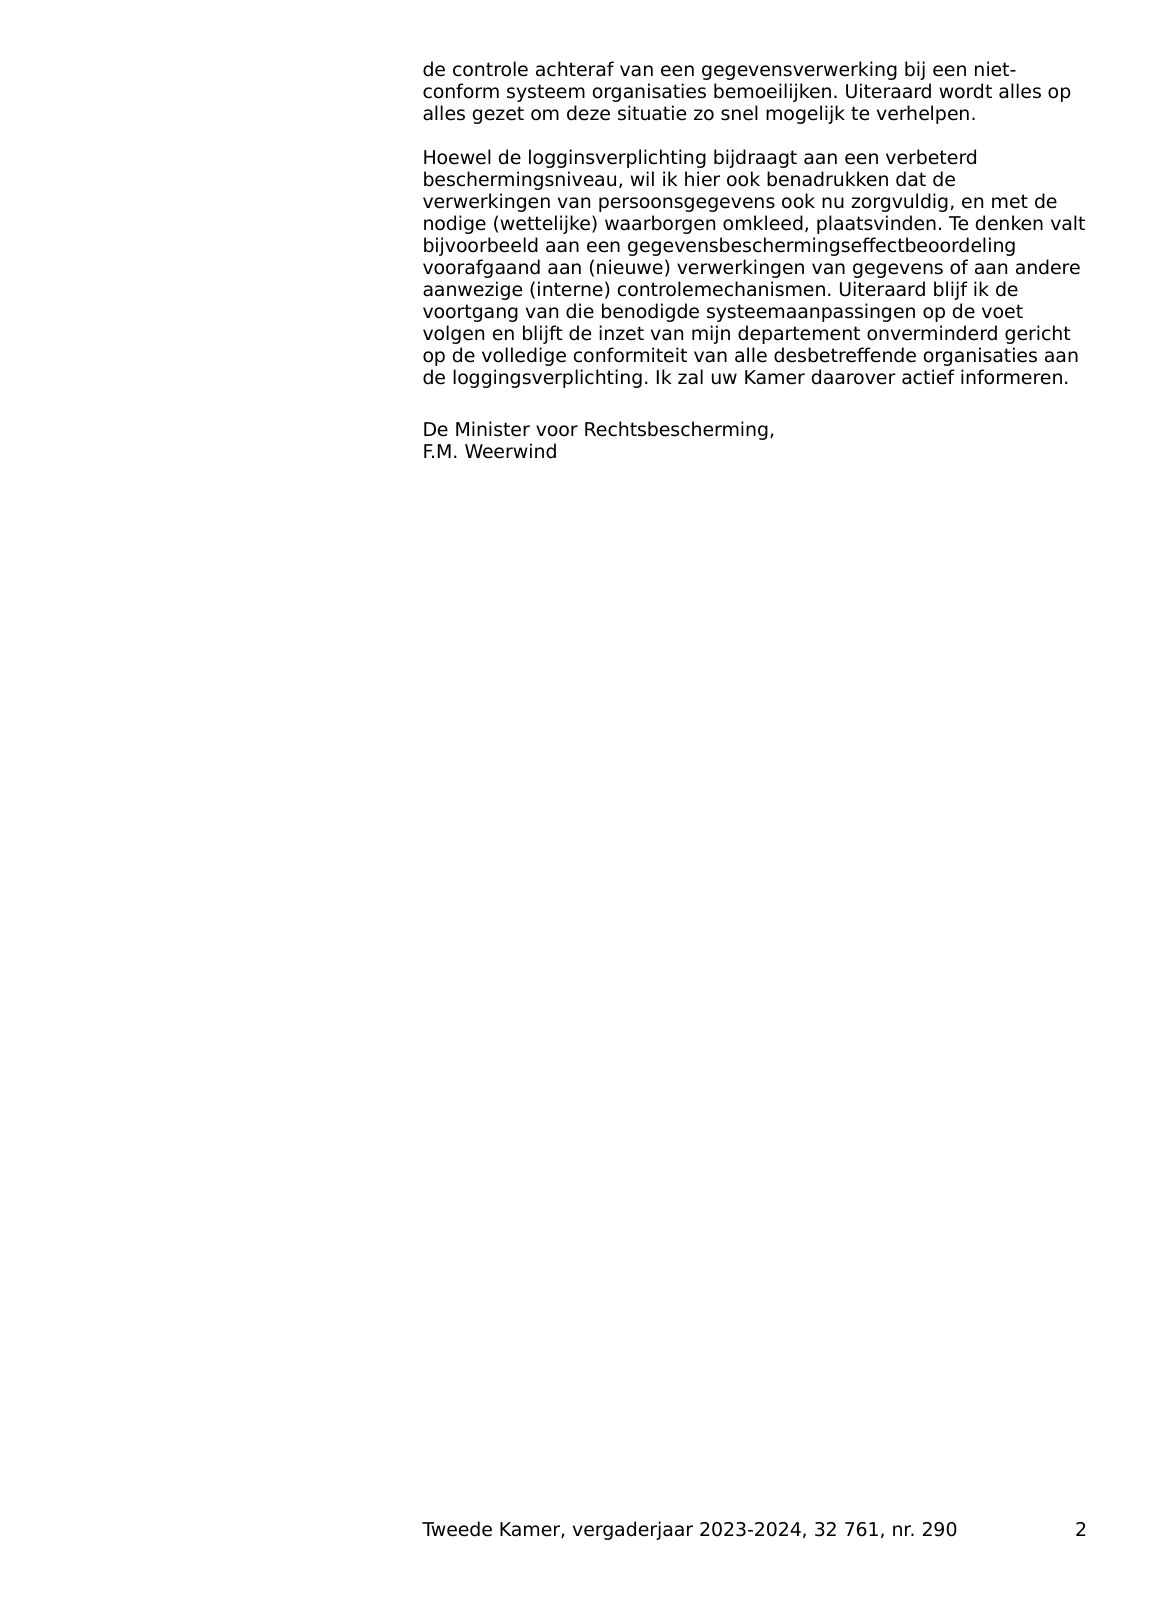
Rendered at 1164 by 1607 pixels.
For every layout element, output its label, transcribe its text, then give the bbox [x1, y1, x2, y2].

text Hoewel de logginsverplichting bijdraagt aan een verbeterd beschermingsniveau, wil ik hier ook benadrukken dat de verwerkingen van persoonsgegevens ook nu zorgvuldig, en met de nodige (wettelijke) waarborgen omkleed, plaatsvinden. Te denken valt bijvoorbeeld aan een gegevensbeschermingseffectbeoordeling voorafgaand aan (nieuwe) verwerkingen van gegevens of aan andere aanwezige (interne) controlemechanismen. Uiteraard blijf ik de voortgang van die benodigde systeemaanpassingen op de voet volgen en blijft de inzet van mijn departement onverminderd gericht op de volledige conformiteit van alle desbetreffende organisaties aan de loggingsverplichting. Ik zal uw Kamer daarover actief informeren. [422, 147, 1087, 389]
text de controle achteraf van een gegevensverwerking bij een niet-conform systeem organisaties bemoeilijken. Uiteraard wordt alles op alles gezet om deze situatie zo snel mogelijk te verhelpen. [422, 59, 1087, 125]
text De Minister voor Rechtsbescherming, F.M. Weerwind [422, 419, 1087, 463]
